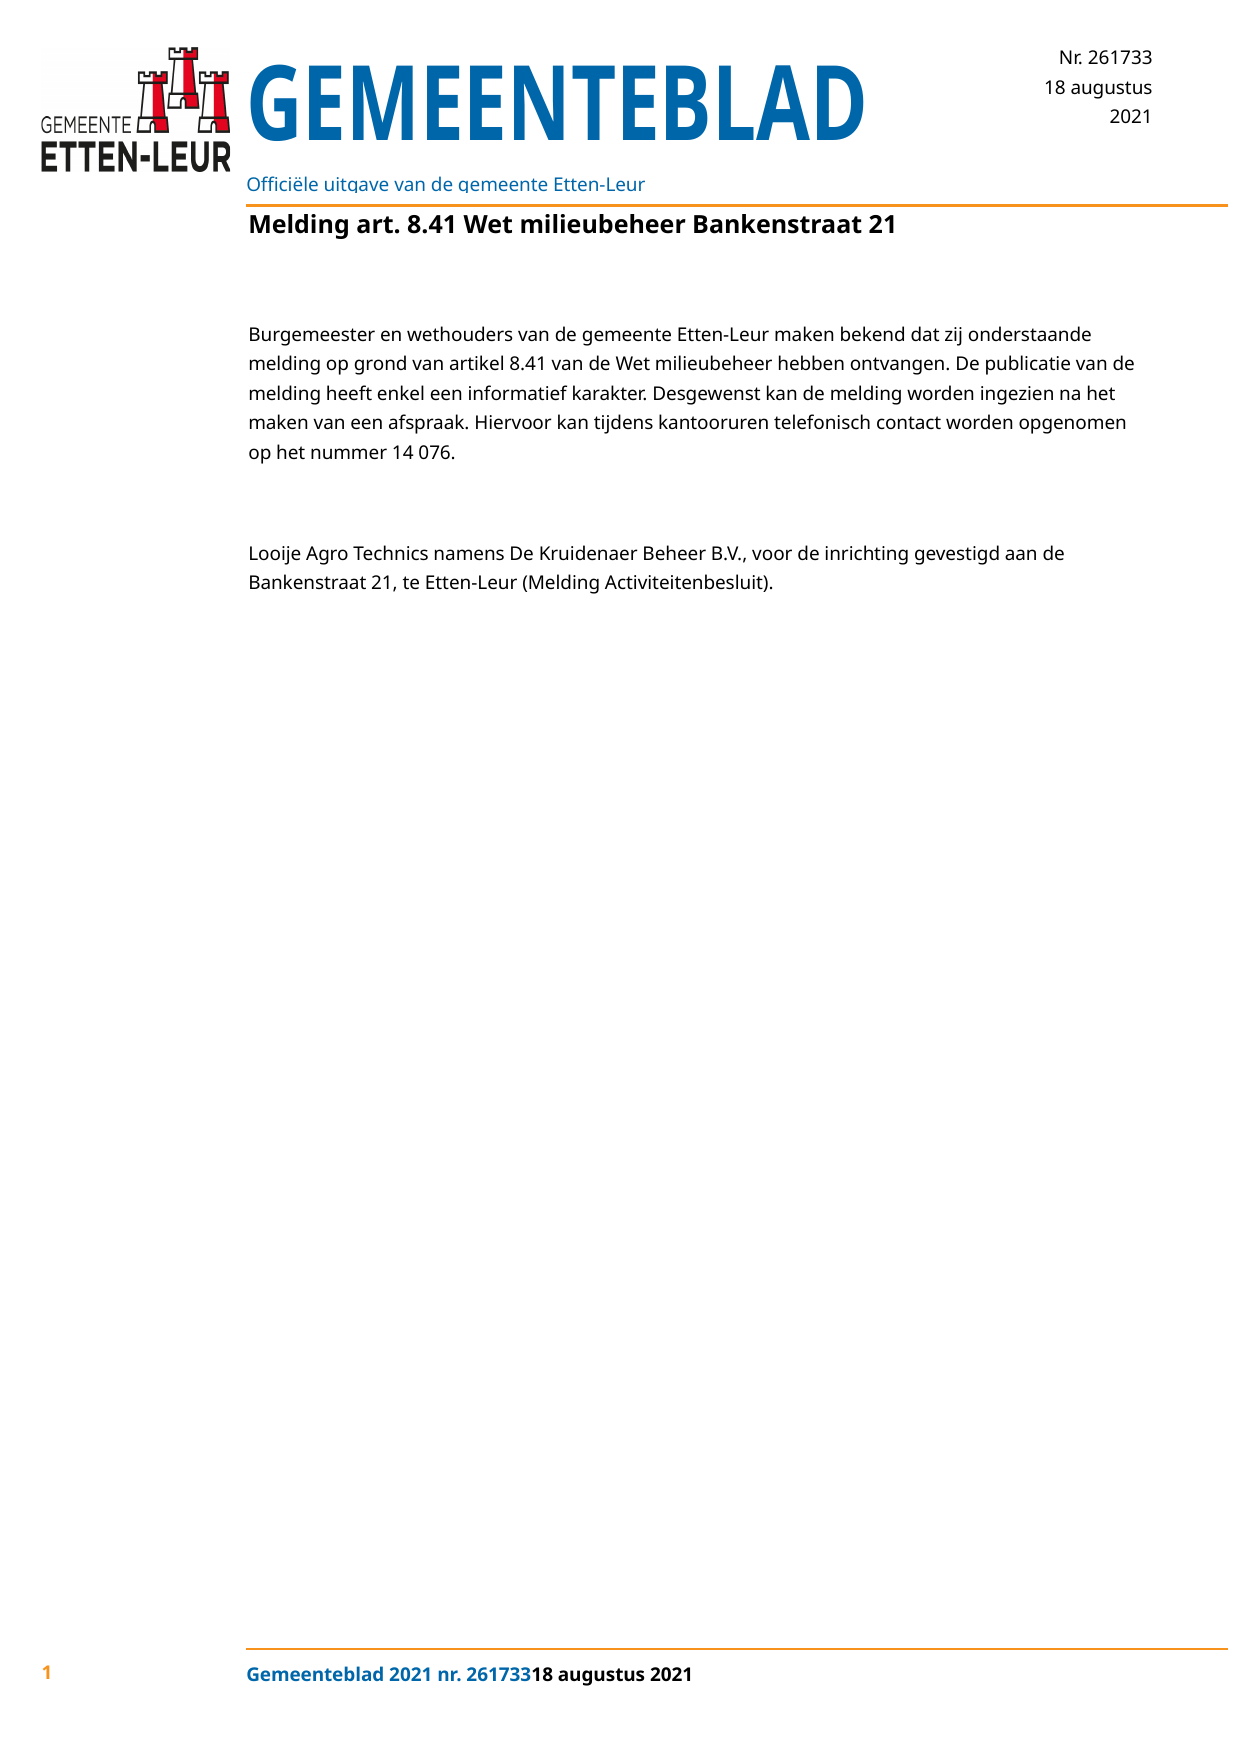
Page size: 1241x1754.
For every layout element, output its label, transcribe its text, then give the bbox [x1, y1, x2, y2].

picture [41, 47, 231, 172]
text Burgemeester en wethouders van de gemeente Etten-Leur maken bekend dat zij onderstaande melding op grond van artikel 8.41 van de Wet milieubeheer hebben ontvangen. De publicatie van de melding heeft enkel een informatief karakter. Desgewenst kan de melding worden ingezien na het maken van een afspraak. Hiervoor kan tijdens kantooruren telefonisch contact worden opgenomen op het nummer 14 076. [248, 321, 1152, 465]
text Melding art. 8.41 Wet milieubeheer Bankenstraat 21 [248, 207, 1152, 241]
text Looije Agro Technics namens De Kruidenaer Beheer B.V., voor de inrichting gevestigd aan de Bankenstraat 21, te Etten-Leur (Melding Activiteitenbesluit). [248, 540, 1152, 595]
